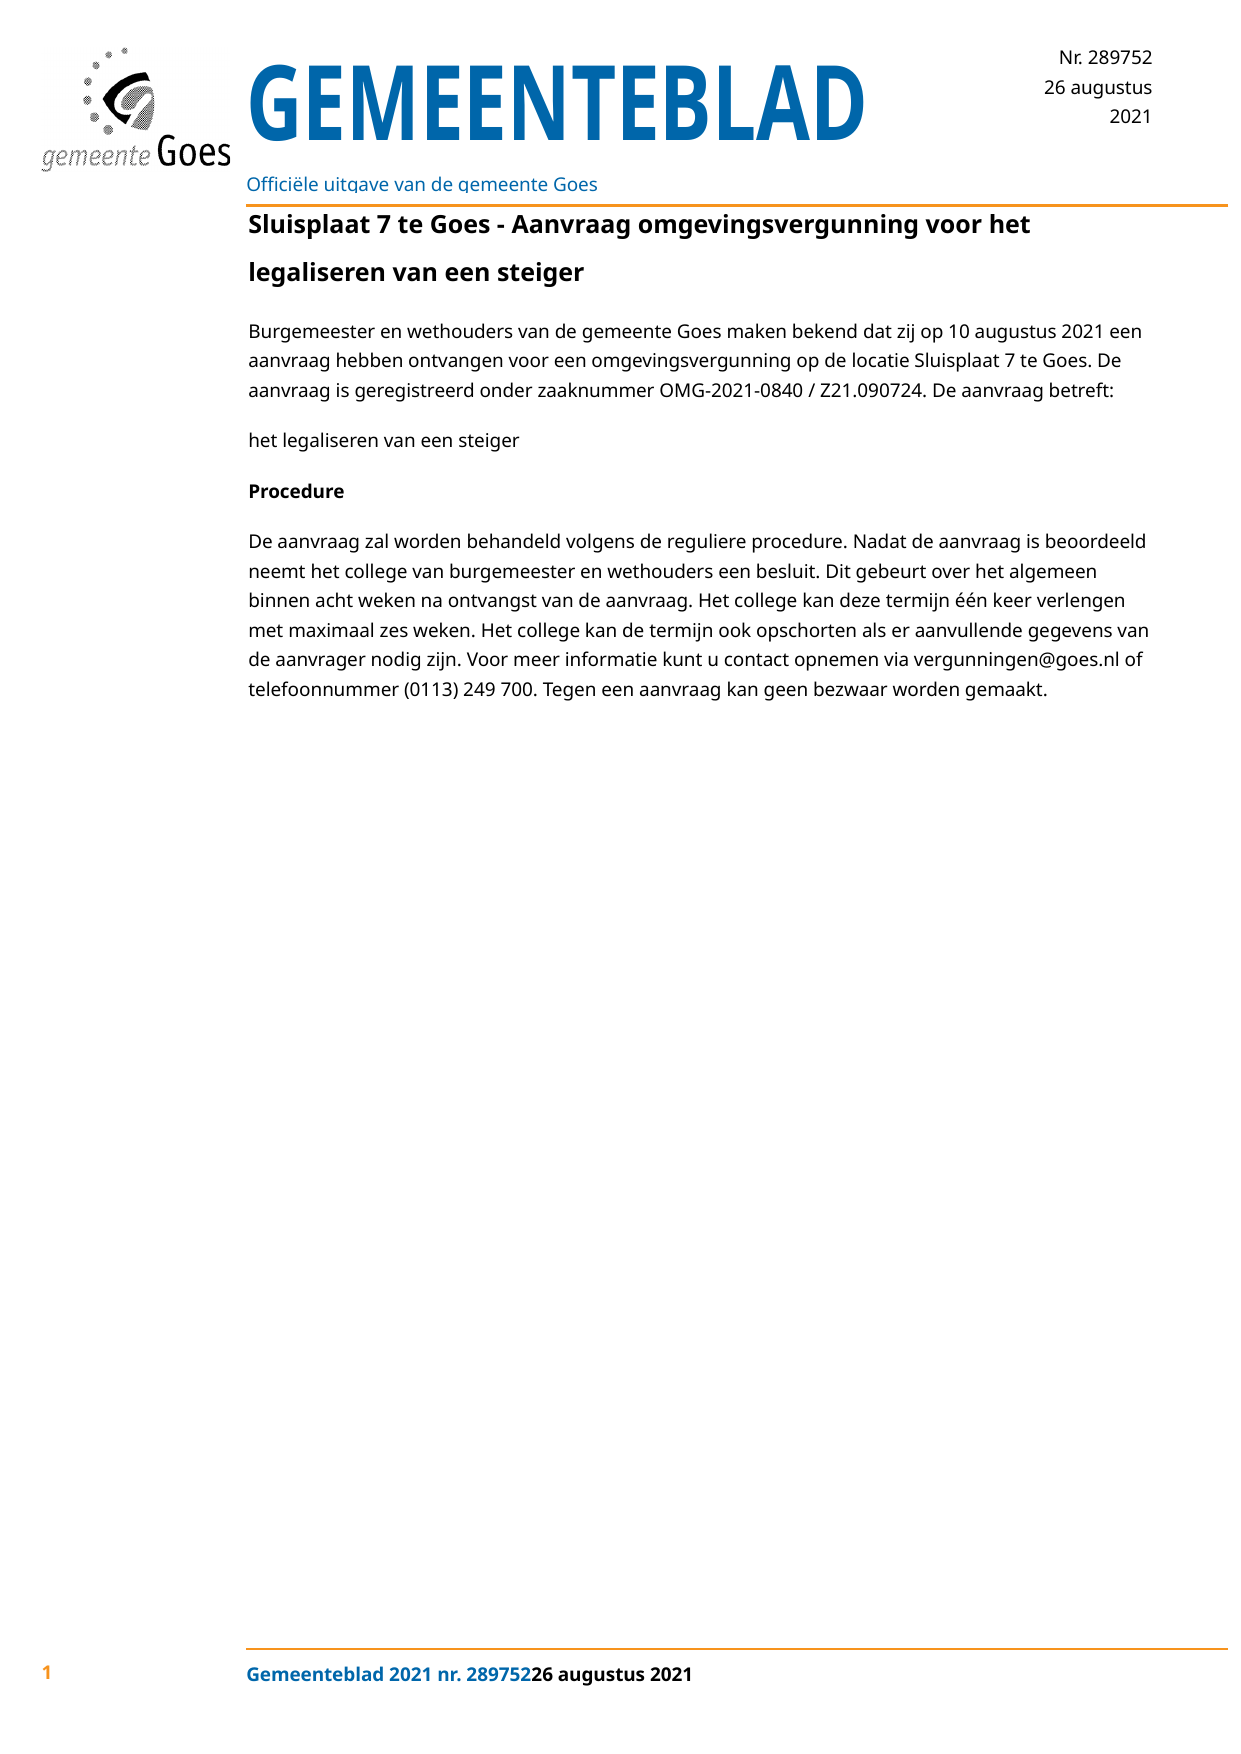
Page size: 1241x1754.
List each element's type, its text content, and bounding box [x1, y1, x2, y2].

text het legaliseren van een steiger [248, 427, 1152, 453]
text Burgemeester en wethouders van de gemeente Goes maken bekend dat zij op 10 augustus 2021 een aanvraag hebben ontvangen voor een omgevingsvergunning op de locatie Sluisplaat 7 te Goes. De aanvraag is geregistreerd onder zaaknummer OMG-2021-0840 / Z21.090724. De aanvraag betreft: [248, 318, 1152, 403]
text De aanvraag zal worden behandeld volgens de reguliere procedure. Nadat de aanvraag is beoordeeld neemt het college van burgemeester en wethouders een besluit. Dit gebeurt over het algemeen binnen acht weken na ontvangst van de aanvraag. Het college kan deze termijn één keer verlengen met maximaal zes weken. Het college kan de termijn ook opschorten als er aanvullende gegevens van de aanvrager nodig zijn. Voor meer informatie kunt u contact opnemen via vergunningen@goes.nl of telefoonnummer (0113) 249 700. Tegen een aanvraag kan geen bezwaar worden gemaakt. [248, 528, 1152, 702]
text Sluisplaat 7 te Goes - Aanvraag omgevingsvergunning voor het legaliseren van een steiger [248, 207, 1152, 288]
picture [41, 47, 231, 172]
text Procedure [248, 478, 1152, 504]
